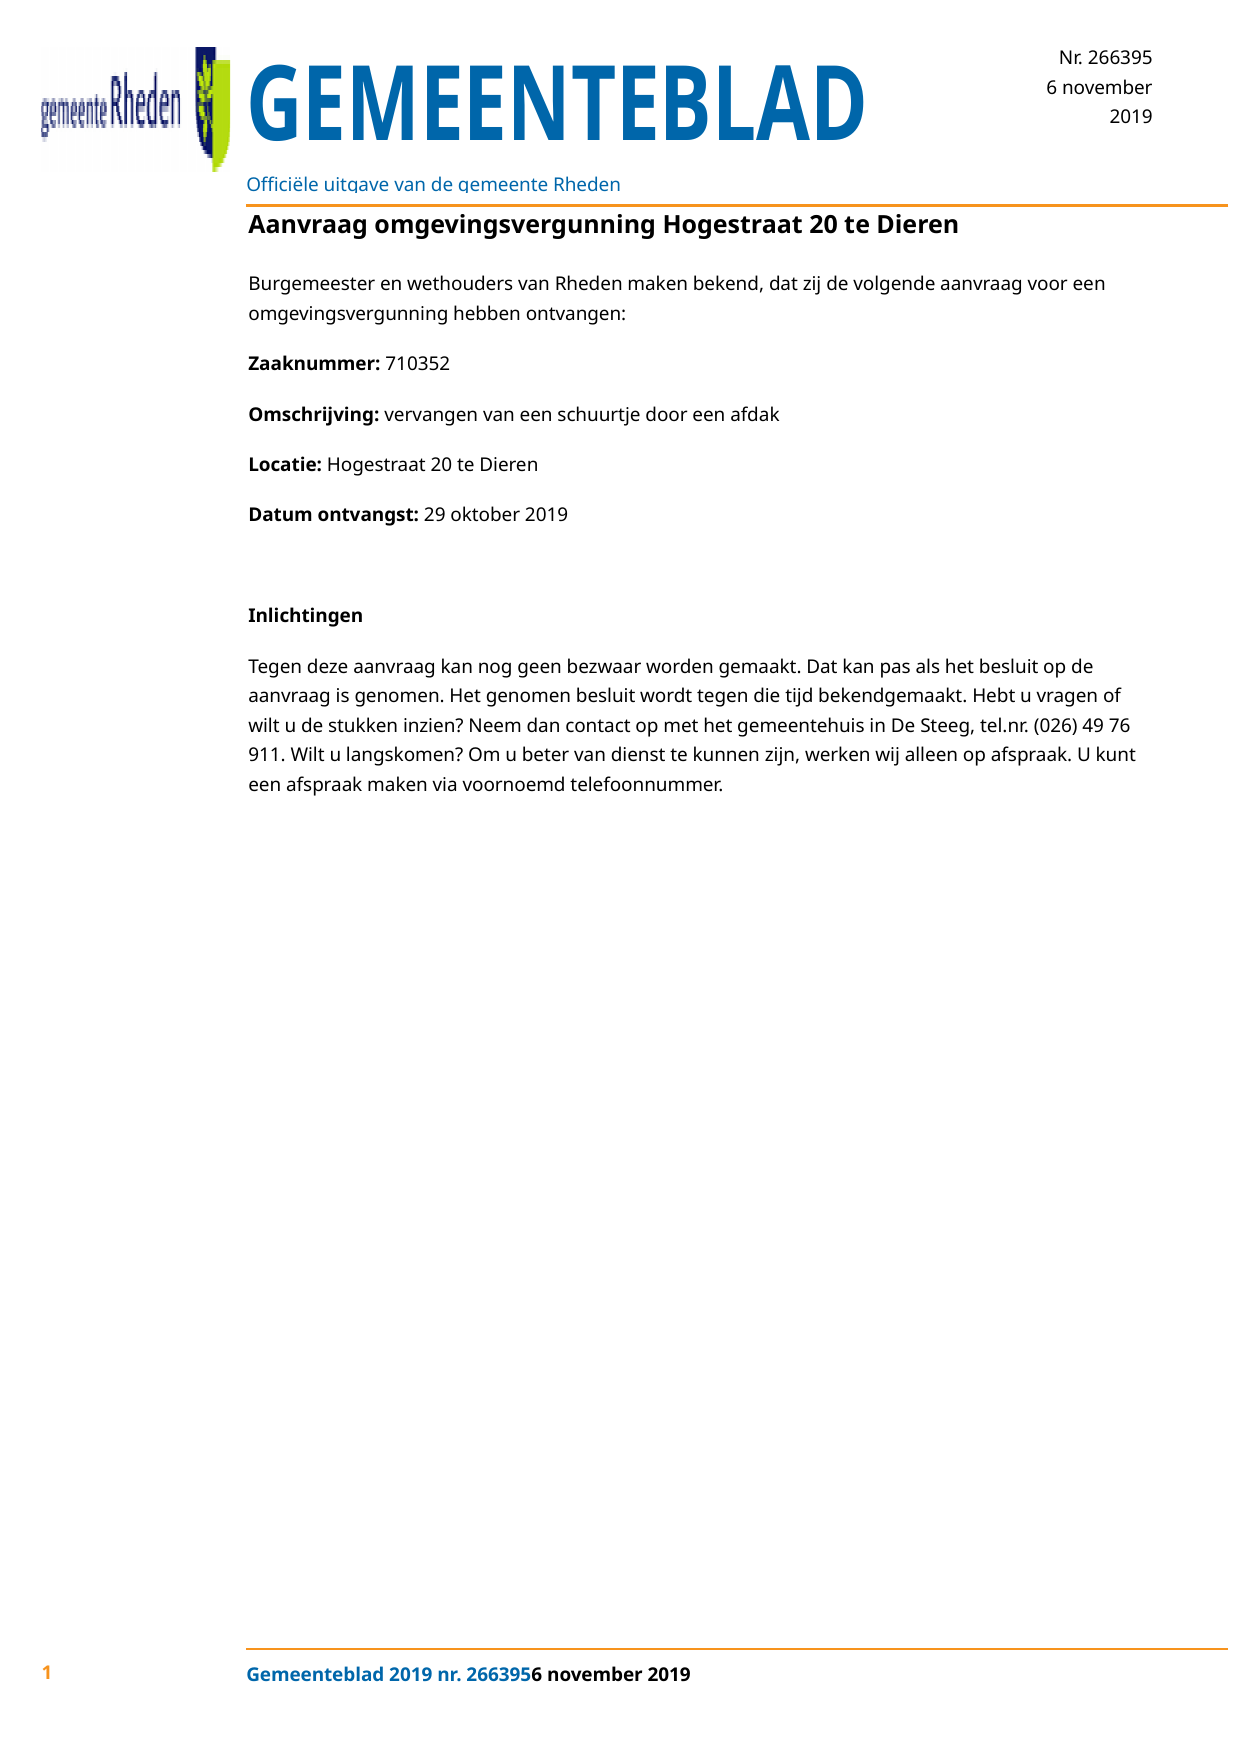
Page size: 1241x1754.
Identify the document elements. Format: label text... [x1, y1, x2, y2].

text Zaaknummer: 710352 [248, 350, 1152, 376]
text Inlichtingen [248, 602, 1152, 628]
text Datum ontvangst: 29 oktober 2019 [248, 502, 1152, 527]
text Locatie: Hogestraat 20 te Dieren [248, 451, 1152, 477]
text Omschrijving: vervangen van een schuurtje door een afdak [248, 401, 1152, 426]
picture [41, 47, 231, 172]
text Aanvraag omgevingsvergunning Hogestraat 20 te Dieren [248, 207, 1152, 241]
text Burgemeester en wethouders van Rheden maken bekend, dat zij de volgende aanvraag voor een omgevingsvergunning hebben ontvangen: [248, 270, 1152, 326]
text Tegen deze aanvraag kan nog geen bezwaar worden gemaakt. Dat kan pas als het besluit op de aanvraag is genomen. Het genomen besluit wordt tegen die tijd bekendgemaakt. Hebt u vragen of wilt u de stukken inzien? Neem dan contact op met het gemeentehuis in De Steeg, tel.nr. (026) 49 76 911. Wilt u langskomen? Om u beter van dienst te kunnen zijn, werken wij alleen op afspraak. U kunt een afspraak maken via voornoemd telefoonnummer. [248, 653, 1152, 797]
